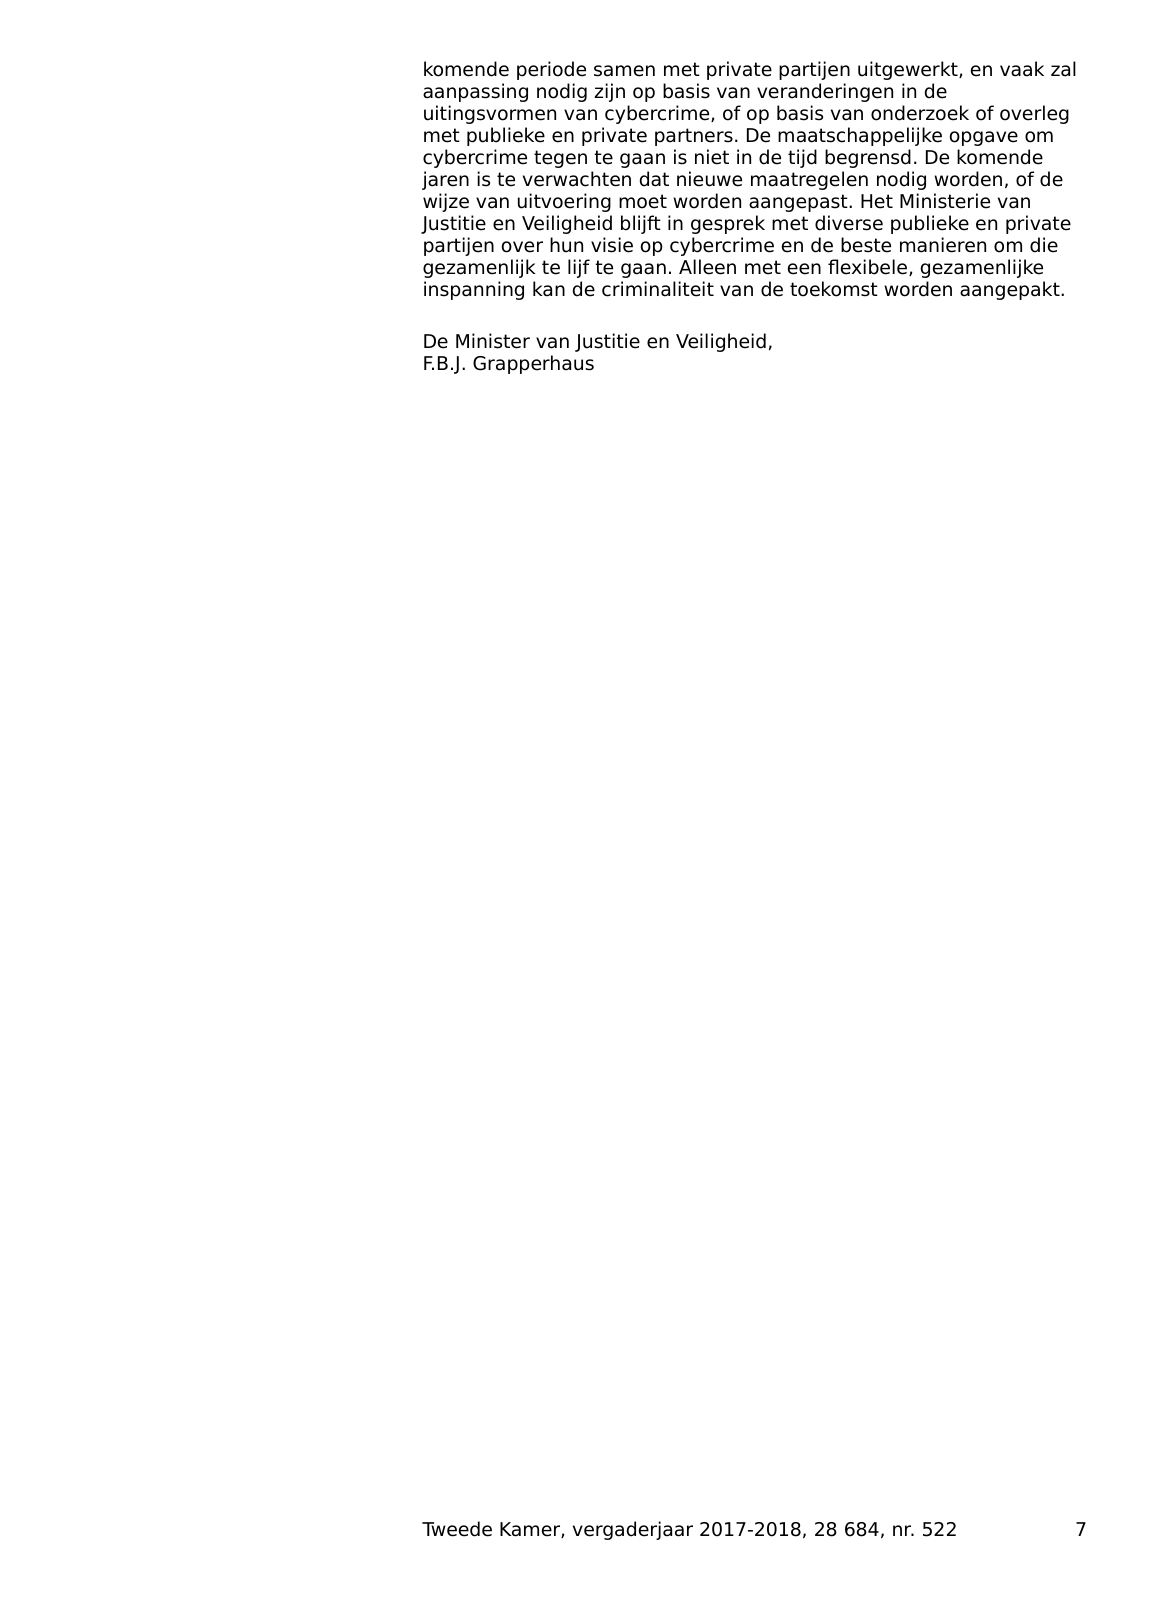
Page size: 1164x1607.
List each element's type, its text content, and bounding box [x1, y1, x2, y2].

text komende periode samen met private partijen uitgewerkt, en vaak zal aanpassing nodig zijn op basis van veranderingen in de uitingsvormen van cybercrime, of op basis van onderzoek of overleg met publieke en private partners. De maatschappelijke opgave om cybercrime tegen te gaan is niet in de tijd begrensd. De komende jaren is te verwachten dat nieuwe maatregelen nodig worden, of de wijze van uitvoering moet worden aangepast. Het Ministerie van Justitie en Veiligheid blijft in gesprek met diverse publieke en private partijen over hun visie op cybercrime en de beste manieren om die gezamenlijk te lijf te gaan. Alleen met een flexibele, gezamenlijke inspanning kan de criminaliteit van de toekomst worden aangepakt. [422, 59, 1087, 301]
text De Minister van Justitie en Veiligheid, F.B.J. Grapperhaus [422, 331, 1087, 375]
